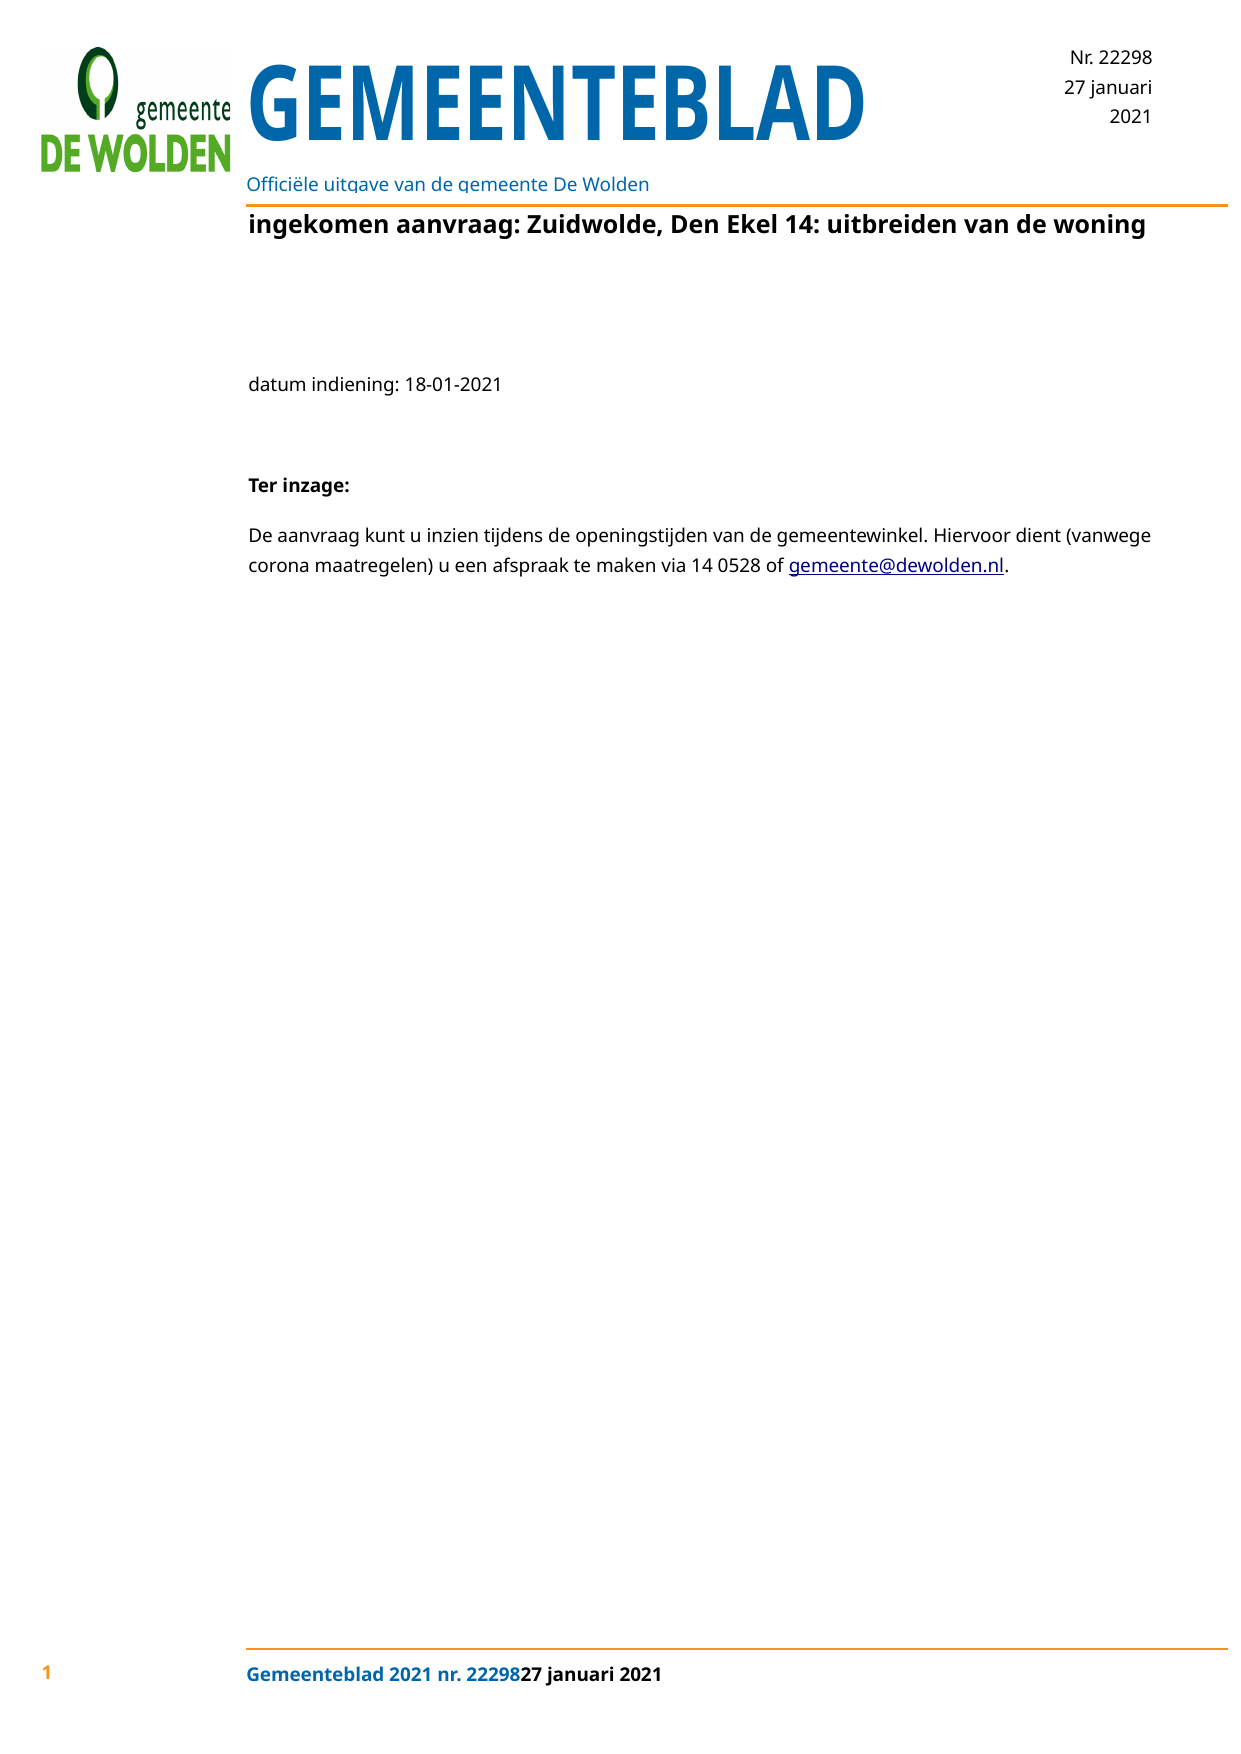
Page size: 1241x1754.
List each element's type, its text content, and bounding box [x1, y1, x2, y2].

picture [41, 47, 231, 172]
text De aanvraag kunt u inzien tijdens de openingstijden van de gemeentewinkel. Hiervoor dient (vanwege corona maatregelen) u een afspraak te maken via 14 0528 of gemeente@dewolden.nl. [248, 522, 1152, 578]
text datum indiening: 18-01-2021 [248, 371, 1152, 397]
text Ter inzage: [248, 472, 1152, 498]
text ingekomen aanvraag: Zuidwolde, Den Ekel 14: uitbreiden van de woning [248, 207, 1152, 241]
